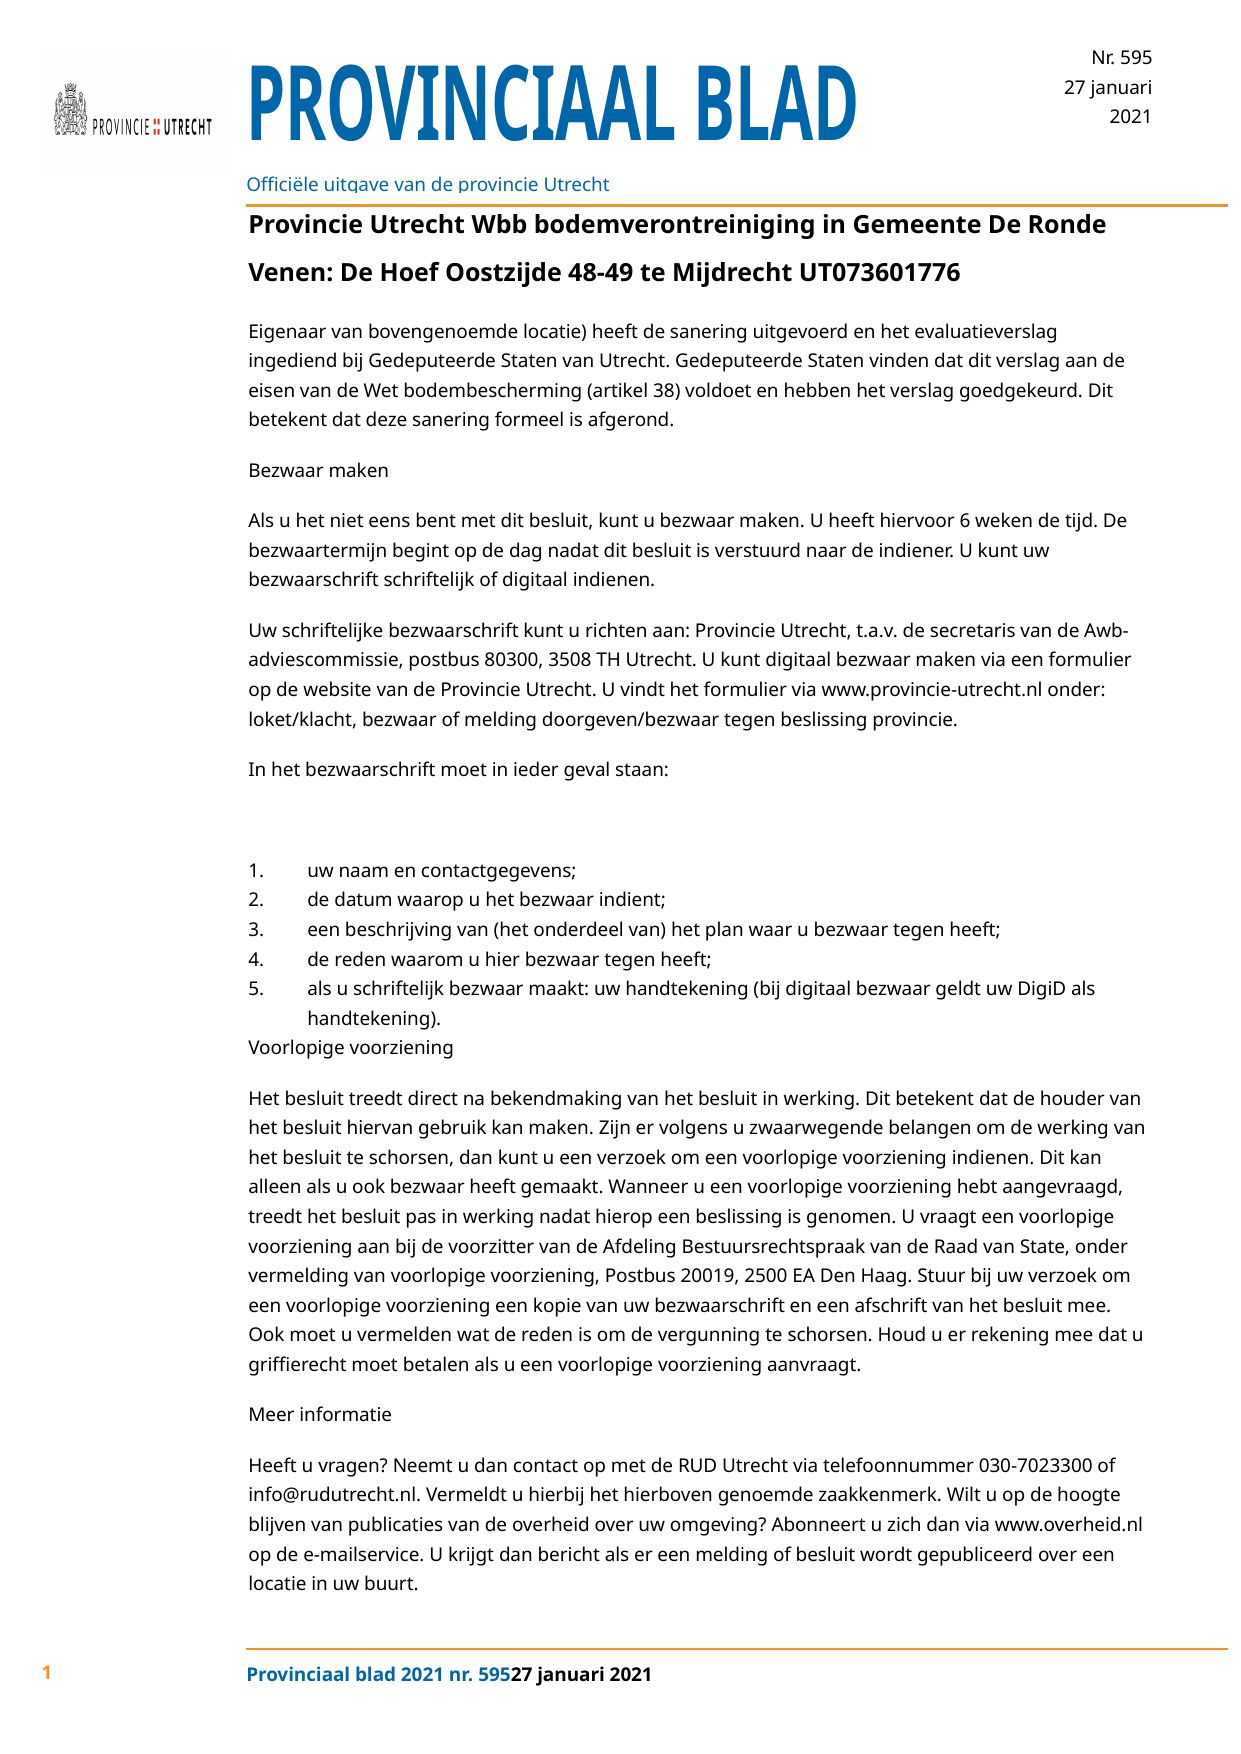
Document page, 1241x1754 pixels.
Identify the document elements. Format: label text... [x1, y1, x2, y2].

picture [41, 47, 231, 172]
text Provincie Utrecht Wbb bodemverontreiniging in Gemeente De Ronde Venen: De Hoef Oostzijde 48-49 te Mijdrecht UT073601776 [248, 207, 1152, 288]
list de datum waarop u het bezwaar indient; [248, 887, 1152, 912]
text Voorlopige voorziening [248, 1034, 1152, 1060]
text Het besluit treedt direct na bekendmaking van het besluit in werking. Dit betekent dat de houder van het besluit hiervan gebruik kan maken. Zijn er volgens u zwaarwegende belangen om de werking van het besluit te schorsen, dan kunt u een verzoek om een voorlopige voorziening indienen. Dit kan alleen als u ook bezwaar heeft gemaakt. Wanneer u een voorlopige voorziening hebt aangevraagd, treedt het besluit pas in werking nadat hierop een beslissing is genomen. U vraagt een voorlopige voorziening aan bij de voorzitter van de Afdeling Bestuursrechtspraak van de Raad van State, onder vermelding van voorlopige voorziening, Postbus 20019, 2500 EA Den Haag. Stuur bij uw verzoek om een voorlopige voorziening een kopie van uw bezwaarschrift en een afschrift van het besluit mee. Ook moet u vermelden wat de reden is om de vergunning te schorsen. Houd u er rekening mee dat u griffierecht moet betalen als u een voorlopige voorziening aanvraagt. [248, 1085, 1152, 1377]
list de reden waarom u hier bezwaar tegen heeft; [248, 946, 1152, 972]
text Heeft u vragen? Neemt u dan contact op met de RUD Utrecht via telefoonnummer 030-7023300 of info@rudutrecht.nl. Vermeldt u hierbij het hierboven genoemde zaakkenmerk. Wilt u op de hoogte blijven van publicaties van de overheid over uw omgeving? Abonneert u zich dan via www.overheid.nl op de e-mailservice. U krijgt dan bericht als er een melding of besluit wordt gepubliceerd over een locatie in uw buurt. [248, 1452, 1152, 1596]
list uw naam en contactgegevens; [248, 857, 1152, 883]
text Meer informatie [248, 1402, 1152, 1427]
text In het bezwaarschrift moet in ieder geval staan: [248, 756, 1152, 782]
text Bezwaar maken [248, 457, 1152, 483]
list als u schriftelijk bezwaar maakt: uw handtekening (bij digitaal bezwaar geldt uw DigiD als handtekening). [248, 975, 1152, 1031]
text Eigenaar van bovengenoemde locatie) heeft de sanering uitgevoerd en het evaluatieverslag ingediend bij Gedeputeerde Staten van Utrecht. Gedeputeerde Staten vinden dat dit verslag aan de eisen van de Wet bodembescherming (artikel 38) voldoet en hebben het verslag goedgekeurd. Dit betekent dat deze sanering formeel is afgerond. [248, 318, 1152, 432]
list een beschrijving van (het onderdeel van) het plan waar u bezwaar tegen heeft; [248, 916, 1152, 942]
text Als u het niet eens bent met dit besluit, kunt u bezwaar maken. U heeft hiervoor 6 weken de tijd. De bezwaartermijn begint op de dag nadat dit besluit is verstuurd naar de indiener. U kunt uw bezwaarschrift schriftelijk of digitaal indienen. [248, 507, 1152, 592]
text Uw schriftelijke bezwaarschrift kunt u richten aan: Provincie Utrecht, t.a.v. de secretaris van de Awb-adviescommissie, postbus 80300, 3508 TH Utrecht. U kunt digitaal bezwaar maken via een formulier op de website van de Provincie Utrecht. U vindt het formulier via www.provincie-utrecht.nl onder: loket/klacht, bezwaar of melding doorgeven/bezwaar tegen beslissing provincie. [248, 617, 1152, 732]
